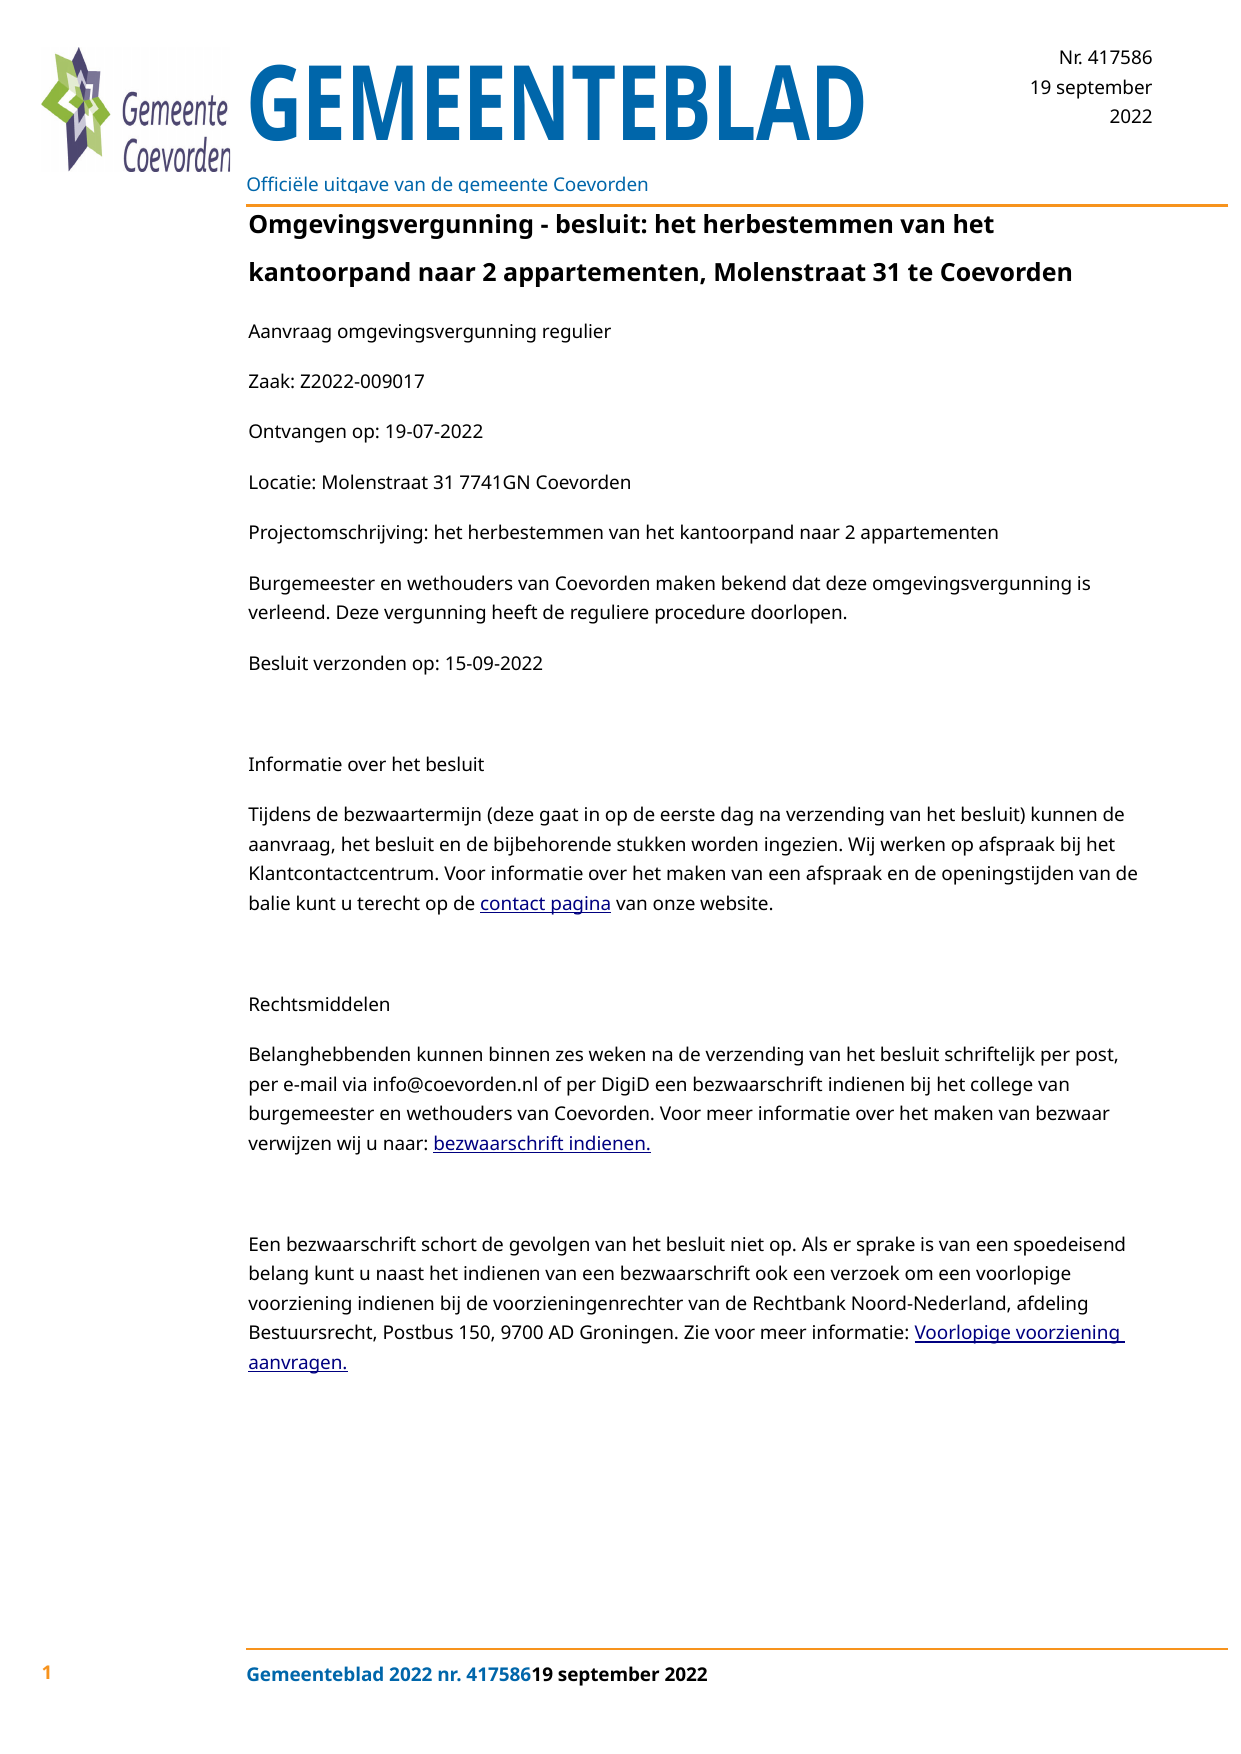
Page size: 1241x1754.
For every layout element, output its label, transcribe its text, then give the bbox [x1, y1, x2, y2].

text Besluit verzonden op: 15-09-2022 [248, 650, 1152, 676]
text Rechtsmiddelen [248, 991, 1152, 1017]
text Aanvraag omgevingsvergunning regulier [248, 318, 1152, 344]
text Tijdens de bezwaartermijn (deze gaat in op de eerste dag na verzending van het besluit) kunnen de aanvraag, het besluit en de bijbehorende stukken worden ingezien. Wij werken op afspraak bij het Klantcontactcentrum. Voor informatie over het maken van een afspraak en de openingstijden van de balie kunt u terecht op de contact pagina van onze website. [248, 801, 1152, 916]
text Zaak: Z2022-009017 [248, 368, 1152, 394]
text Ontvangen op: 19-07-2022 [248, 419, 1152, 444]
text Een bezwaarschrift schort de gevolgen van het besluit niet op. Als er sprake is van een spoedeisend belang kunt u naast het indienen van een bezwaarschrift ook een verzoek om een voorlopige voorziening indienen bij de voorzieningenrechter van de Rechtbank Noord-Nederland, afdeling Bestuursrecht, Postbus 150, 9700 AD Groningen. Zie voor meer informatie: Voorlopige voorziening aanvragen. [248, 1231, 1152, 1375]
text Projectomschrijving: het herbestemmen van het kantoorpand naar 2 appartementen [248, 519, 1152, 545]
text Burgemeester en wethouders van Coevorden maken bekend dat deze omgevingsvergunning is verleend. Deze vergunning heeft de reguliere procedure doorlopen. [248, 570, 1152, 625]
text Locatie: Molenstraat 31 7741GN Coevorden [248, 469, 1152, 495]
picture [41, 47, 231, 172]
text Belanghebbenden kunnen binnen zes weken na de verzending van het besluit schriftelijk per post, per e-mail via info@coevorden.nl of per DigiD een bezwaarschrift indienen bij het college van burgemeester en wethouders van Coevorden. Voor meer informatie over het maken van bezwaar verwijzen wij u naar: bezwaarschrift indienen. [248, 1041, 1152, 1156]
text Informatie over het besluit [248, 751, 1152, 777]
text Omgevingsvergunning - besluit: het herbestemmen van het kantoorpand naar 2 appartementen, Molenstraat 31 te Coevorden [248, 207, 1152, 288]
